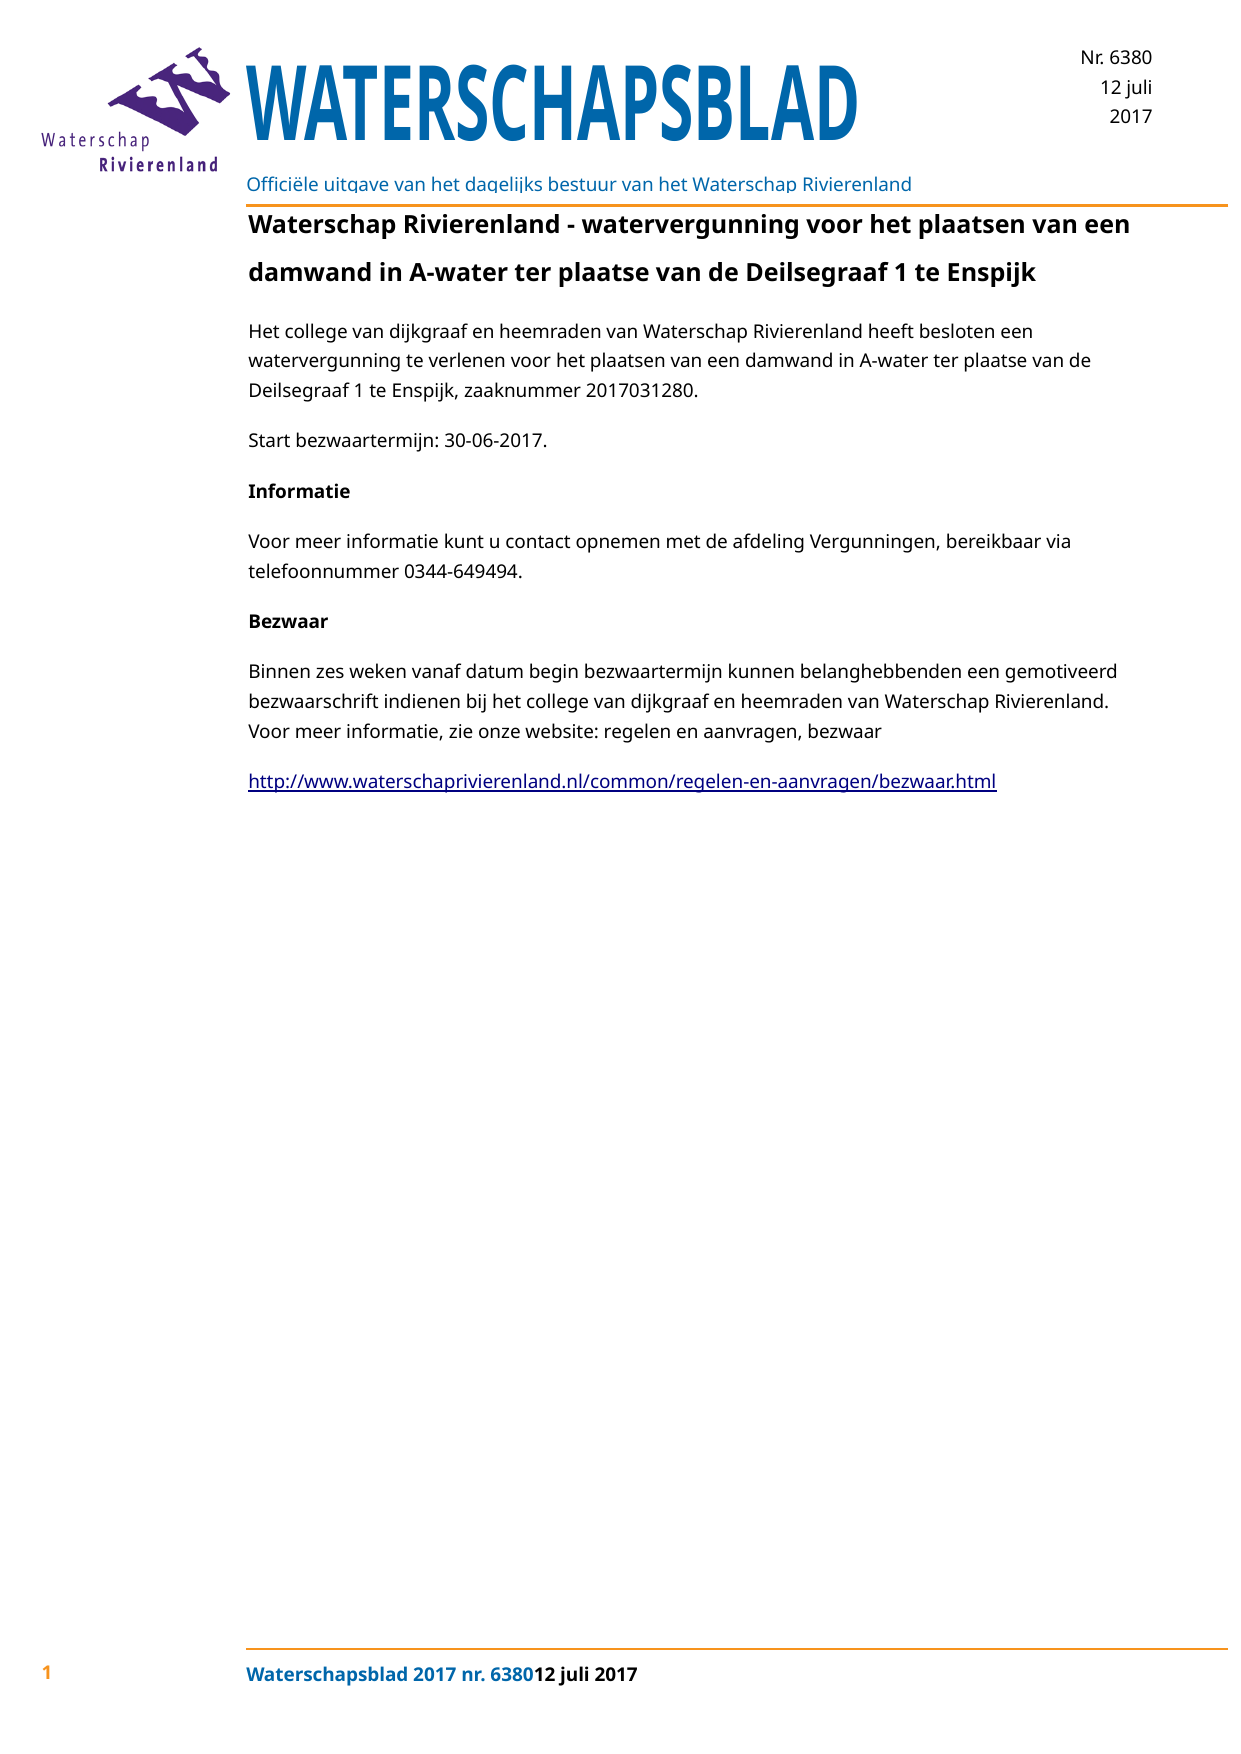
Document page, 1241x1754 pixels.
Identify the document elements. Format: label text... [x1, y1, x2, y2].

text Bezwaar [248, 608, 1152, 634]
picture [41, 47, 231, 172]
text Het college van dijkgraaf en heemraden van Waterschap Rivierenland heeft besloten een watervergunning te verlenen voor het plaatsen van een damwand in A-water ter plaatse van de Deilsegraaf 1 te Enspijk, zaaknummer 2017031280. [248, 318, 1152, 403]
text Binnen zes weken vanaf datum begin bezwaartermijn kunnen belanghebbenden een gemotiveerd bezwaarschrift indienen bij het college van dijkgraaf en heemraden van Waterschap Rivierenland. Voor meer informatie, zie onze website: regelen en aanvragen, bezwaar [248, 659, 1152, 744]
text Voor meer informatie kunt u contact opnemen met de afdeling Vergunningen, bereikbaar via telefoonnummer 0344-649494. [248, 528, 1152, 584]
text http://www.waterschaprivierenland.nl/common/regelen-en-aanvragen/bezwaar.html [248, 768, 1152, 794]
text Waterschap Rivierenland - watervergunning voor het plaatsen van een damwand in A-water ter plaatse van de Deilsegraaf 1 te Enspijk [248, 207, 1152, 288]
text Start bezwaartermijn: 30-06-2017. [248, 427, 1152, 453]
text Informatie [248, 478, 1152, 504]
